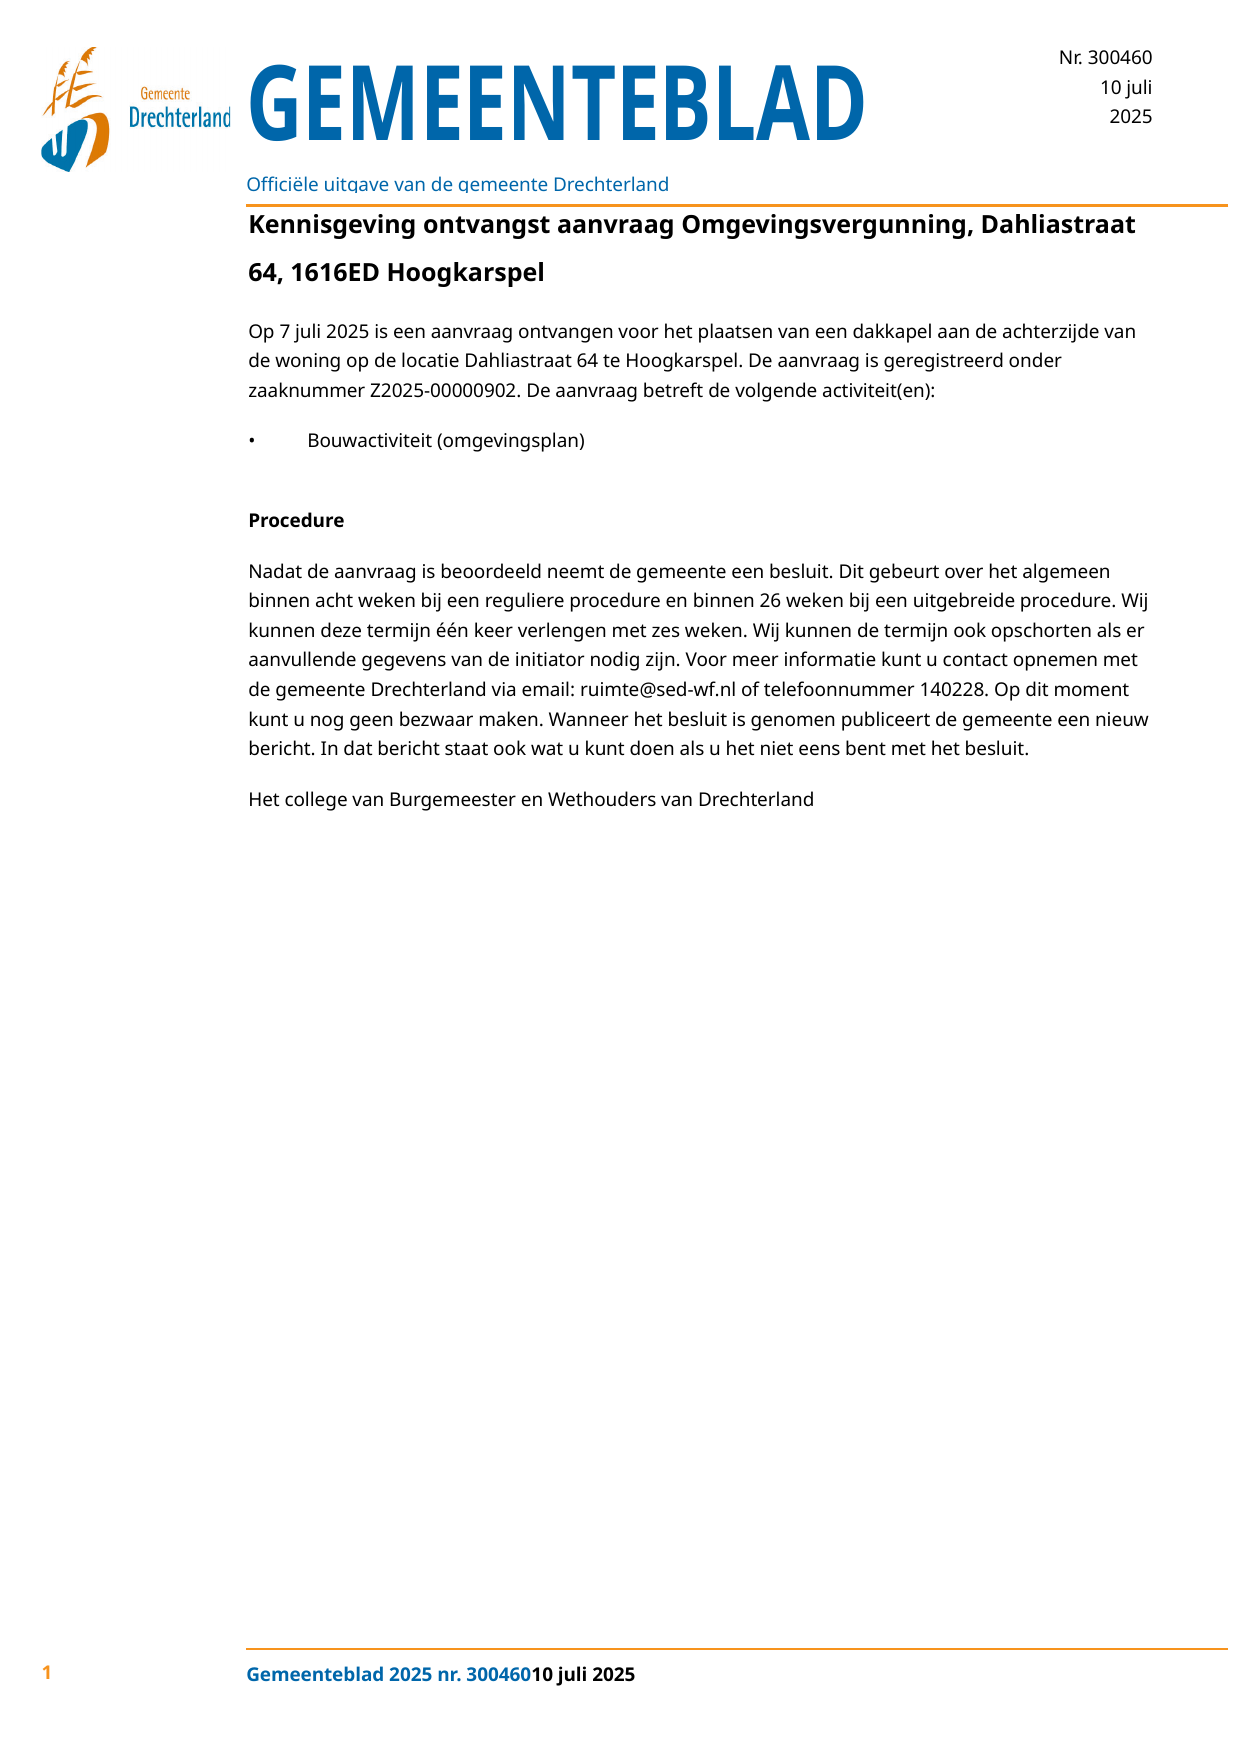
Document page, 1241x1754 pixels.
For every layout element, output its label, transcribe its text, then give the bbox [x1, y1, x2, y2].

text Op 7 juli 2025 is een aanvraag ontvangen voor het plaatsen van een dakkapel aan de achterzijde van de woning op de locatie Dahliastraat 64 te Hoogkarspel. De aanvraag is geregistreerd onder zaaknummer Z2025-00000902. De aanvraag betreft de volgende activiteit(en): [248, 318, 1152, 403]
text Het college van Burgemeester en Wethouders van Drechterland [248, 786, 1152, 812]
text Nadat de aanvraag is beoordeeld neemt de gemeente een besluit. Dit gebeurt over het algemeen binnen acht weken bij een reguliere procedure en binnen 26 weken bij een uitgebreide procedure. Wij kunnen deze termijn één keer verlengen met zes weken. Wij kunnen de termijn ook opschorten als er aanvullende gegevens van de initiator nodig zijn. Voor meer informatie kunt u contact opnemen met de gemeente Drechterland via email: ruimte@sed-wf.nl of telefoonnummer 140228. Op dit moment kunt u nog geen bezwaar maken. Wanneer het besluit is genomen publiceert de gemeente een nieuw bericht. In dat bericht staat ook wat u kunt doen als u het niet eens bent met het besluit. [248, 558, 1152, 761]
picture [226, 115, 231, 124]
picture [41, 47, 231, 172]
text Procedure [248, 507, 1152, 533]
text Kennisgeving ontvangst aanvraag Omgevingsvergunning, Dahliastraat 64, 1616ED Hoogkarspel [248, 207, 1152, 288]
list Bouwactiviteit (omgevingsplan) [248, 427, 1152, 453]
picture [41, 158, 64, 172]
